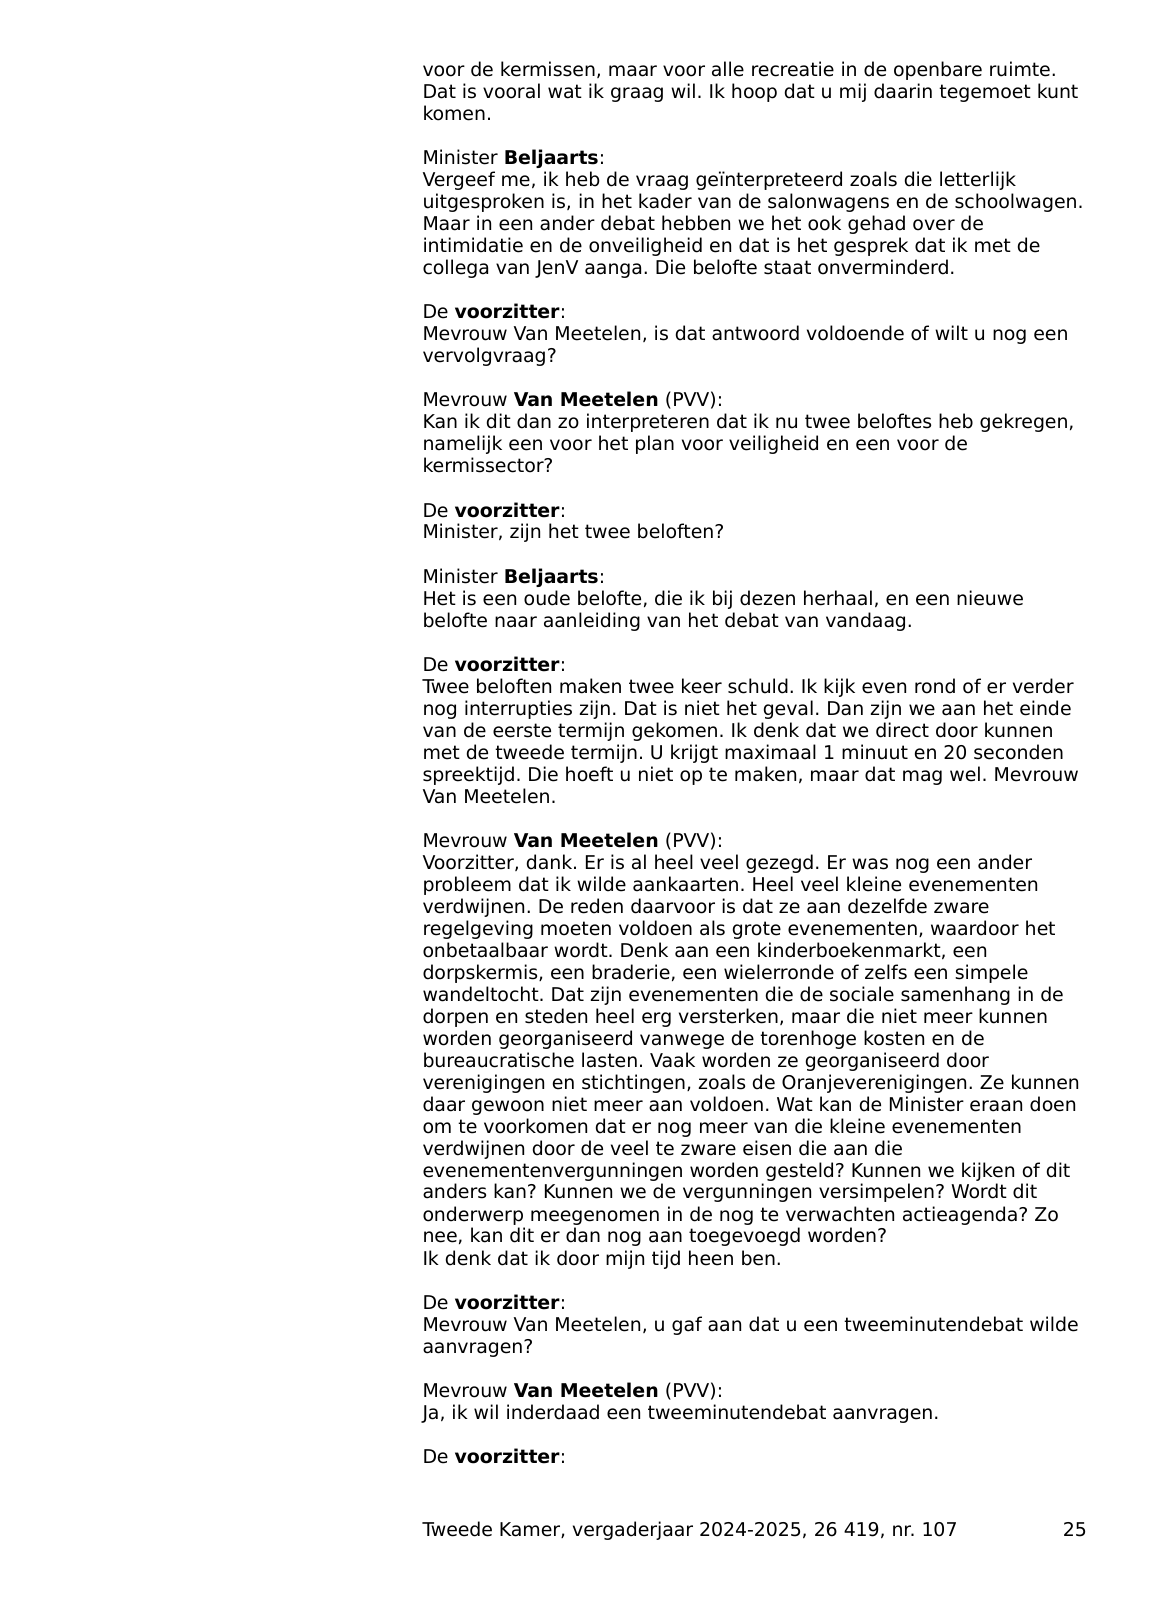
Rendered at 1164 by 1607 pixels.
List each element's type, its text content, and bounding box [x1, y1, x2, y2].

text Mevrouw Van Meetelen (PVV): [422, 1380, 1087, 1402]
text De voorzitter: [422, 1292, 1087, 1313]
text De voorzitter: [422, 301, 1087, 323]
text Minister, zijn het twee beloften? [422, 521, 1087, 543]
text Voorzitter, dank. Er is al heel veel gezegd. Er was nog een ander probleem dat ik wilde aankaarten. Heel veel kleine evenementen verdwijnen. De reden daarvoor is dat ze aan dezelfde zware regelgeving moeten voldoen als grote evenementen, waardoor het onbetaalbaar wordt. Denk aan een kinderboekenmarkt, een dorpskermis, een braderie, een wielerronde of zelfs een simpele wandeltocht. Dat zijn evenementen die de sociale samenhang in de dorpen en steden heel erg versterken, maar die niet meer kunnen worden georganiseerd vanwege de torenhoge kosten en de bureaucratische lasten. Vaak worden ze georganiseerd door verenigingen en stichtingen, zoals de Oranjeverenigingen. Ze kunnen daar gewoon niet meer aan voldoen. Wat kan de Minister eraan doen om te voorkomen dat er nog meer van die kleine evenementen verdwijnen door de veel te zware eisen die aan die evenementenvergunningen worden gesteld? Kunnen we kijken of dit anders kan? Kunnen we de vergunningen versimpelen? Wordt dit onderwerp meegenomen in de nog te verwachten actieagenda? Zo nee, kan dit er dan nog aan toegevoegd worden? [422, 852, 1087, 1247]
text Ja, ik wil inderdaad een tweeminutendebat aanvragen. [422, 1402, 1087, 1424]
text Mevrouw Van Meetelen (PVV): [422, 830, 1087, 852]
text De voorzitter: [422, 1446, 1087, 1468]
text De voorzitter: [422, 499, 1087, 521]
text Twee beloften maken twee keer schuld. Ik kijk even rond of er verder nog interrupties zijn. Dat is niet het geval. Dan zijn we aan het einde van de eerste termijn gekomen. Ik denk dat we direct door kunnen met de tweede termijn. U krijgt maximaal 1 minuut en 20 seconden spreektijd. Die hoeft u niet op te maken, maar dat mag wel. Mevrouw Van Meetelen. [422, 676, 1087, 808]
text Mevrouw Van Meetelen, u gaf aan dat u een tweeminutendebat wilde aanvragen? [422, 1313, 1087, 1357]
text Kan ik dit dan zo interpreteren dat ik nu twee beloftes heb gekregen, namelijk een voor het plan voor veiligheid en een voor de kermissector? [422, 411, 1087, 477]
text Vergeef me, ik heb de vraag geïnterpreteerd zoals die letterlijk uitgesproken is, in het kader van de salonwagens en de schoolwagen. Maar in een ander debat hebben we het ook gehad over de intimidatie en de onveiligheid en dat is het gesprek dat ik met de collega van JenV aanga. Die belofte staat onverminderd. [422, 169, 1087, 279]
text Mevrouw Van Meetelen (PVV): [422, 389, 1087, 411]
text voor de kermissen, maar voor alle recreatie in de openbare ruimte. Dat is vooral wat ik graag wil. Ik hoop dat u mij daarin tegemoet kunt komen. [422, 59, 1087, 125]
text Minister Beljaarts: [422, 147, 1087, 169]
text De voorzitter: [422, 654, 1087, 676]
text Ik denk dat ik door mijn tijd heen ben. [422, 1247, 1087, 1269]
text Minister Beljaarts: [422, 566, 1087, 588]
text Mevrouw Van Meetelen, is dat antwoord voldoende of wilt u nog een vervolgvraag? [422, 323, 1087, 367]
text Het is een oude belofte, die ik bij dezen herhaal, en een nieuwe belofte naar aanleiding van het debat van vandaag. [422, 588, 1087, 632]
